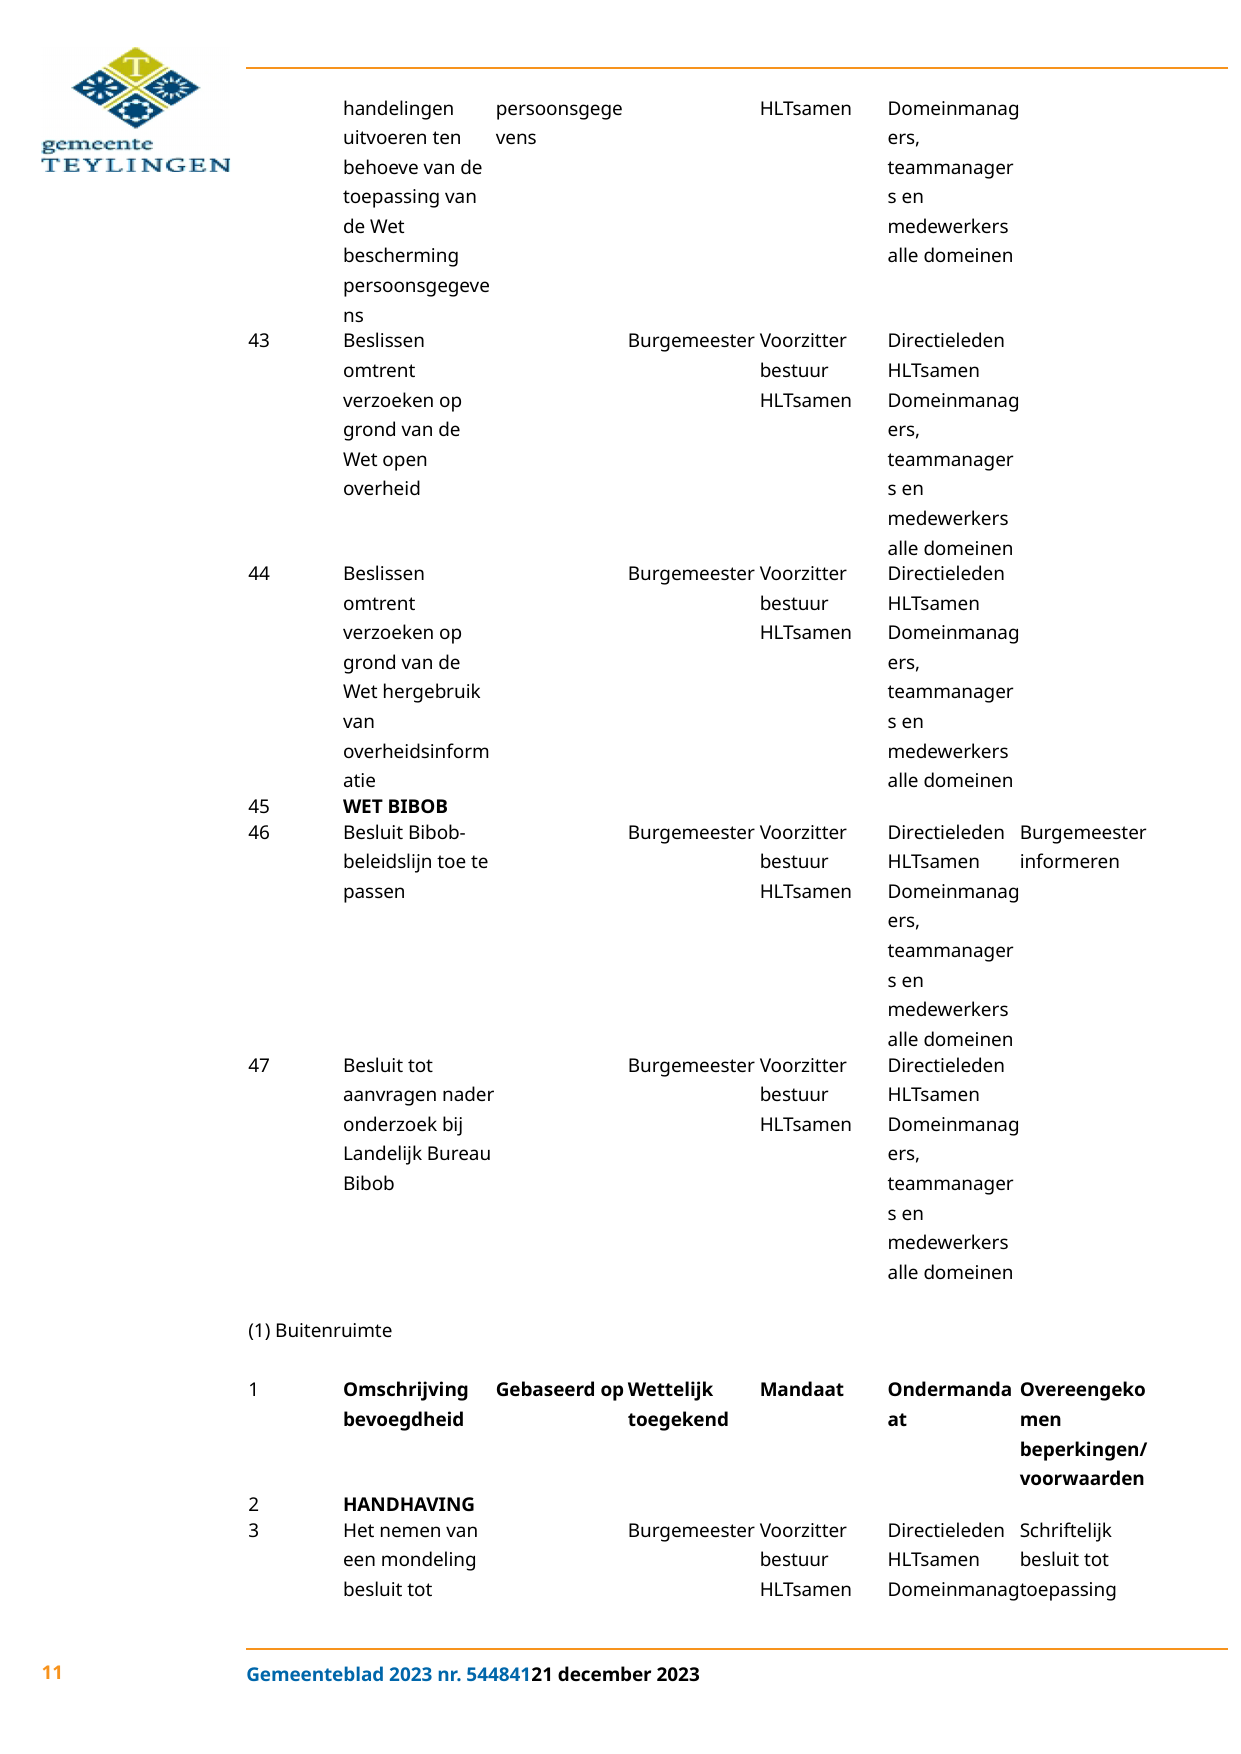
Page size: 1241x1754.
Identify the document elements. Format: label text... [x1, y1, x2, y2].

picture [41, 47, 231, 172]
table_cell [1020, 1052, 1152, 1284]
table_cell Domeinmanagers, teammanagers en medewerkers alle domeinen [888, 95, 1019, 328]
table_cell [628, 1491, 759, 1517]
table_cell [1020, 95, 1152, 328]
table_cell Burgemeester [628, 560, 759, 793]
table_cell handelingen uitvoeren ten behoeve van de toepassing van de Wet bescherming persoonsgegevens [343, 95, 496, 328]
text (1) Buitenruimte [248, 1317, 1152, 1343]
table_cell persoonsgegevens [496, 95, 628, 328]
table_header Mandaat [760, 1377, 887, 1491]
table_cell Directieleden HLTsamen Domeinmanagers, teammanagers en medewerkers alle domeinen [888, 819, 1019, 1052]
table_cell [888, 793, 1019, 819]
table_cell Burgemeester [628, 328, 759, 560]
table_cell Voorzitter bestuur HLTsamen [760, 560, 887, 793]
table_cell Schriftelijk besluit tot toepassing [1020, 1517, 1152, 1602]
table_cell Burgemeester [628, 1052, 759, 1284]
table_cell Burgemeester informeren [1020, 819, 1152, 1052]
table_cell Directieleden HLTsamen Domeinmanag [888, 1517, 1019, 1602]
table_header Ondermandaat [888, 1377, 1019, 1491]
table_cell [496, 1491, 628, 1517]
table_cell [1020, 793, 1152, 819]
table_cell HLTsamen [760, 95, 887, 328]
table_cell 44 [248, 560, 343, 793]
table_cell Voorzitter bestuur HLTsamen [760, 819, 887, 1052]
table_cell [760, 1491, 887, 1517]
table_cell 46 [248, 819, 343, 1052]
table_cell Directieleden HLTsamen Domeinmanagers, teammanagers en medewerkers alle domeinen [888, 560, 1019, 793]
table_cell WET BIBOB [343, 793, 496, 819]
table_cell Voorzitter bestuur HLTsamen [760, 1052, 887, 1284]
table_header Omschrijving bevoegdheid [343, 1377, 496, 1491]
table_cell Burgemeester [628, 1517, 759, 1602]
table_cell [628, 95, 759, 328]
table_cell Beslissen omtrent verzoeken op grond van de Wet hergebruik van overheidsinformatie [343, 560, 496, 793]
table_cell 3 [248, 1517, 343, 1602]
table_cell Voorzitter bestuur HLTsamen [760, 328, 887, 560]
table_cell HANDHAVING [343, 1491, 496, 1517]
table_cell 2 [248, 1491, 343, 1517]
table_header Wettelijk toegekend [628, 1377, 759, 1491]
table_cell Burgemeester [628, 819, 759, 1052]
table_cell Beslissen omtrent verzoeken op grond van de Wet open overheid [343, 328, 496, 560]
table_cell [496, 1052, 628, 1284]
table_cell Besluit Bibob-beleidslijn toe te passen [343, 819, 496, 1052]
table_cell [496, 819, 628, 1052]
table_cell 45 [248, 793, 343, 819]
table_cell [496, 1517, 628, 1602]
table_cell Besluit tot aanvragen nader onderzoek bij Landelijk Bureau Bibob [343, 1052, 496, 1284]
table_cell [248, 95, 343, 328]
table_header Gebaseerd op [496, 1377, 628, 1491]
table_cell Directieleden HLTsamen Domeinmanagers, teammanagers en medewerkers alle domeinen [888, 328, 1019, 560]
table_cell [1020, 1491, 1152, 1517]
table_cell [1020, 328, 1152, 560]
table_cell [760, 793, 887, 819]
table_cell [496, 328, 628, 560]
table_header 1 [248, 1377, 343, 1491]
table_cell Voorzitter bestuur HLTsamen [760, 1517, 887, 1602]
table_cell [888, 1491, 1019, 1517]
table_cell [496, 560, 628, 793]
table_cell 43 [248, 328, 343, 560]
table_cell Het nemen van een mondeling besluit tot [343, 1517, 496, 1602]
table_cell [628, 793, 759, 819]
table_cell 47 [248, 1052, 343, 1284]
table_header Overeengekomen beperkingen/voorwaarden [1020, 1377, 1152, 1491]
table_cell [496, 793, 628, 819]
table_cell [1020, 560, 1152, 793]
table_cell Directieleden HLTsamen Domeinmanagers, teammanagers en medewerkers alle domeinen [888, 1052, 1019, 1284]
